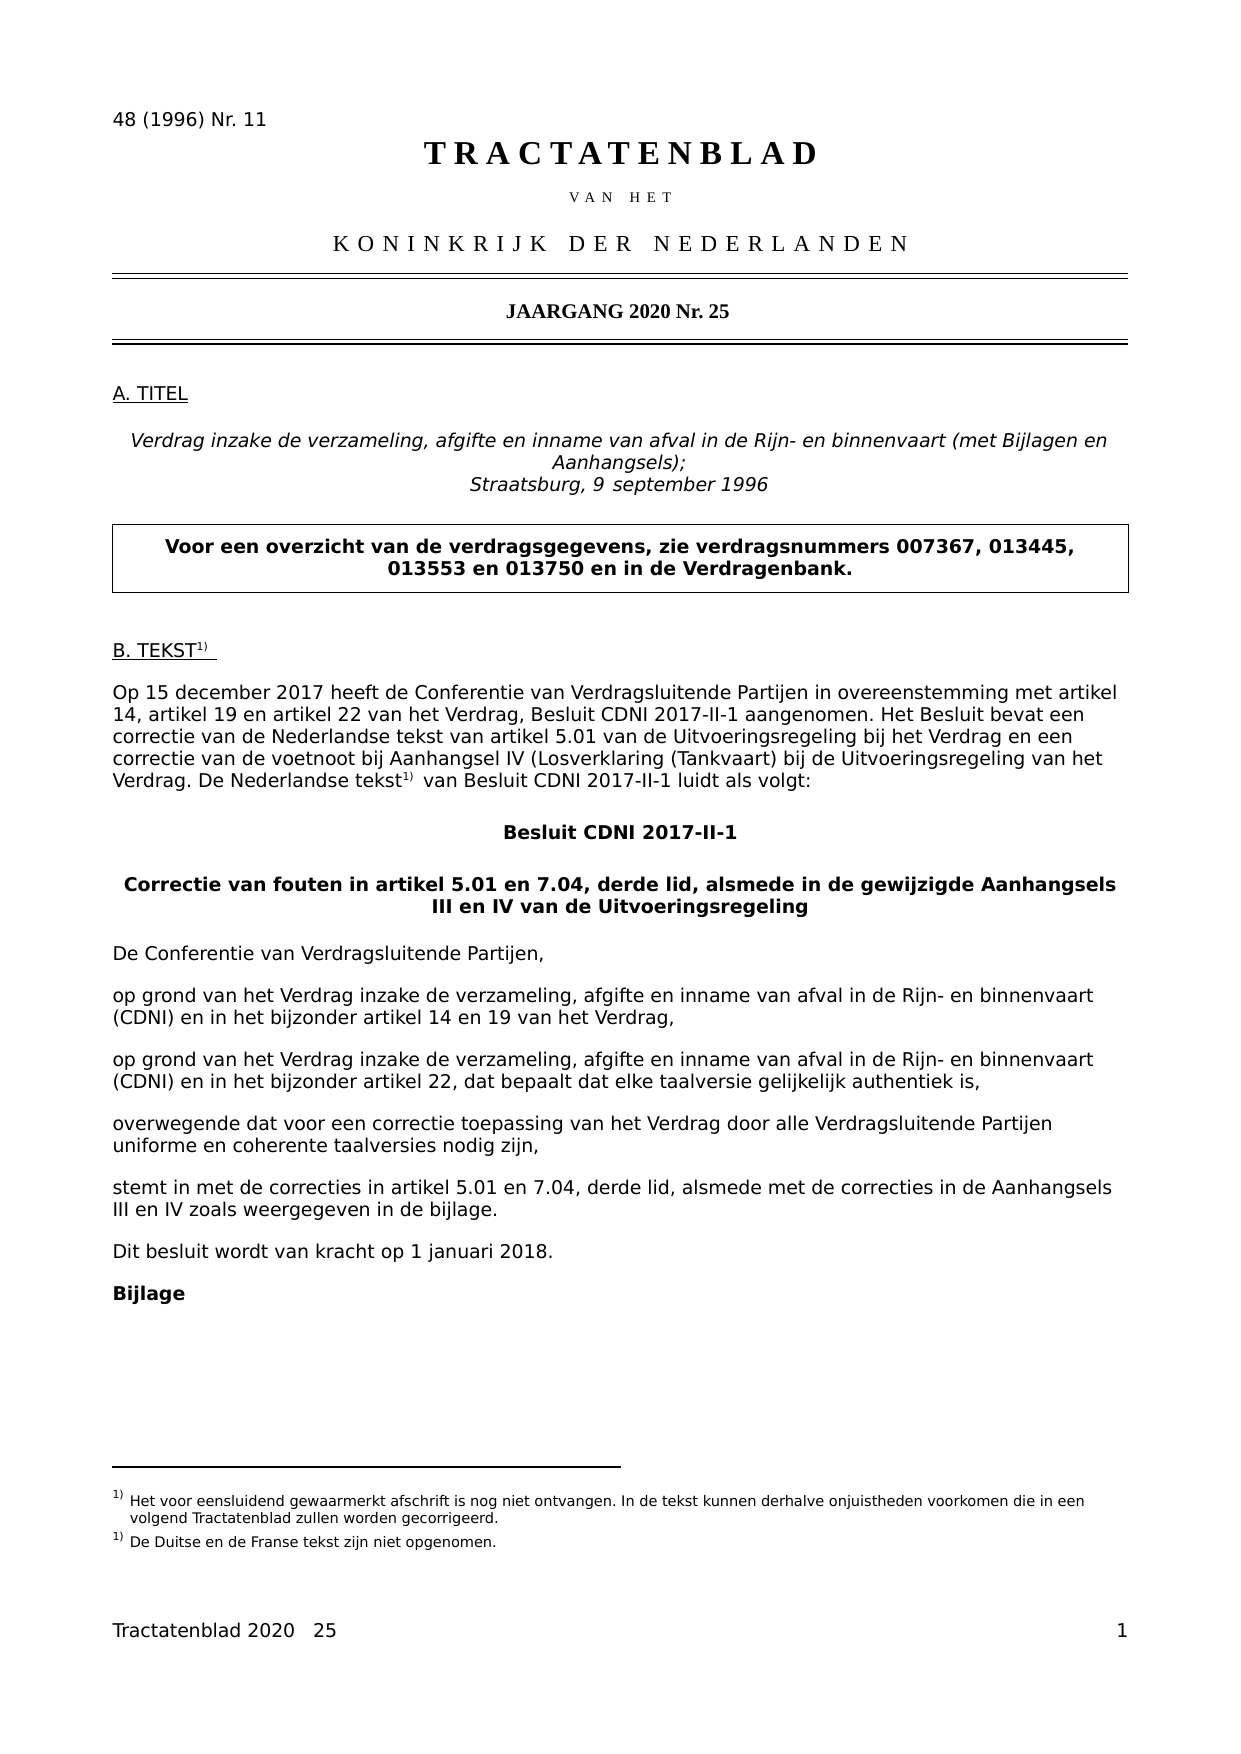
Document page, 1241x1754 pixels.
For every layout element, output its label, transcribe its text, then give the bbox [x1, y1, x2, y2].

text Verdrag inzake de verzameling, afgifte en inname van afval in de Rijn- en binnenvaart (met Bijlagen en Aanhangsels); [112, 430, 1128, 474]
text VAN HET [112, 189, 1128, 206]
text TRACTATENBLAD [112, 133, 1128, 172]
text Straatsburg, 9 september 1996 [112, 474, 1128, 496]
subtitle A. TITEL [112, 383, 1128, 405]
subtitle B. TEKST [112, 640, 1128, 662]
text De Duitse en de Franse tekst zijn niet opgenomen. [112, 1530, 1128, 1552]
text KONINKRIJK DER NEDERLANDEN [112, 229, 1128, 256]
text 48 (1996) Nr. 11 [112, 109, 1128, 131]
text JAARGANG 2020 Nr. 25 [112, 299, 1128, 323]
text stemt in met de correcties in artikel 5.01 en 7.04, derde lid, alsmede met de correcties in de Aanhangsels III en IV zoals weergegeven in de bijlage. [112, 1177, 1128, 1221]
text Dit besluit wordt van kracht op 1 januari 2018. [112, 1241, 1128, 1263]
subtitle Correctie van fouten in artikel 5.01 en 7.04, derde lid, alsmede in de gewijzigde Aanhangsels III en IV van de Uitvoeringsregeling [112, 874, 1128, 918]
text op grond van het Verdrag inzake de verzameling, afgifte en inname van afval in de Rijn- en binnenvaart (CDNI) en in het bijzonder artikel 14 en 19 van het Verdrag, [112, 985, 1128, 1029]
text op grond van het Verdrag inzake de verzameling, afgifte en inname van afval in de Rijn- en binnenvaart (CDNI) en in het bijzonder artikel 22, dat bepaalt dat elke taalversie gelijkelijk authentiek is, [112, 1049, 1128, 1093]
text overwegende dat voor een correctie toepassing van het Verdrag door alle Verdragsluitende Partijen uniforme en coherente taalversies nodig zijn, [112, 1113, 1128, 1157]
subtitle Besluit CDNI 2017-II-1 [112, 822, 1128, 844]
text De Conferentie van Verdragsluitende Partijen, [112, 943, 1128, 965]
text Op 15 december 2017 heeft de Conferentie van Verdragsluitende Partijen in overeenstemming met artikel 14, artikel 19 en artikel 22 van het Verdrag, Besluit CDNI 2017-II-1 aangenomen. Het Besluit bevat een correctie van de Nederlandse tekst van artikel 5.01 van de Uitvoeringsregeling bij het Verdrag en een correctie van de voetnoot bij Aanhangsel IV (Losverklaring (Tankvaart) bij de Uitvoeringsregeling van het Verdrag. De Nederlandse tekst van Besluit CDNI 2017-II-1 luidt als volgt: [112, 682, 1128, 792]
text Bijlage [112, 1283, 1128, 1305]
text Het voor eensluidend gewaarmerkt afschrift is nog niet ontvangen. In de tekst kunnen derhalve onjuistheden voorkomen die in een volgend Tractatenblad zullen worden gecorrigeerd. [112, 1488, 1128, 1527]
